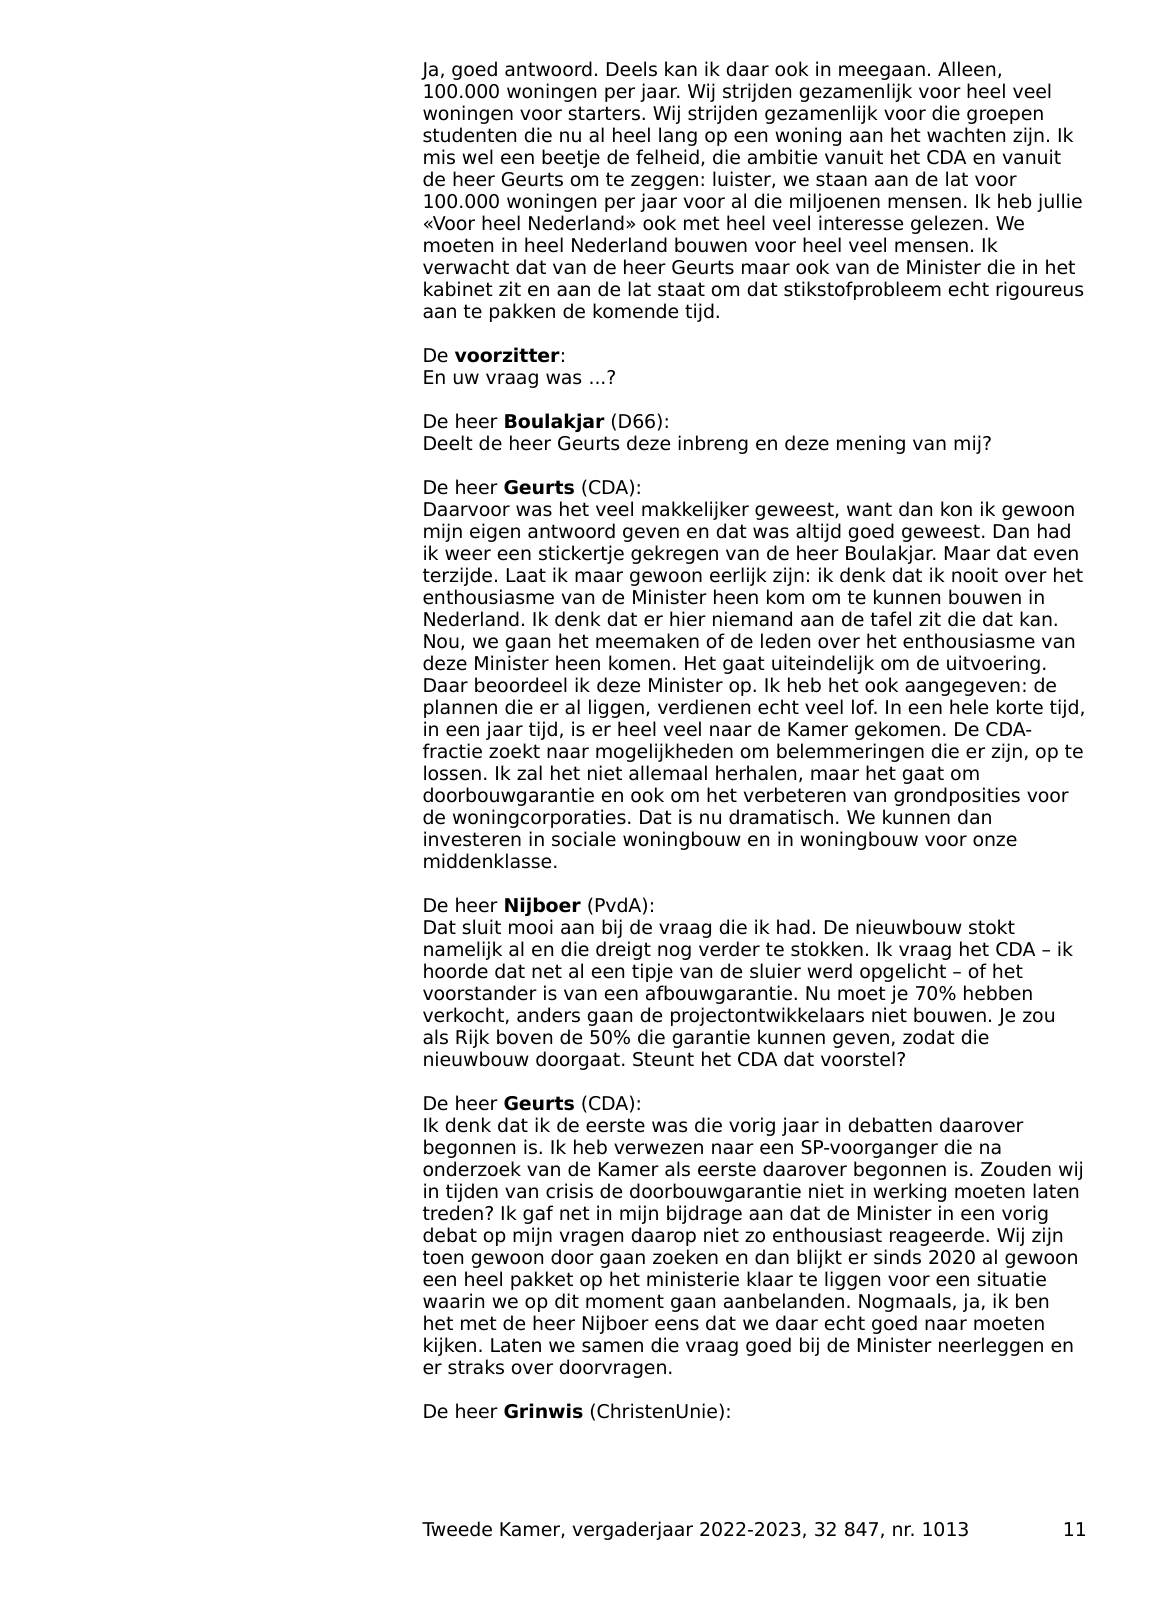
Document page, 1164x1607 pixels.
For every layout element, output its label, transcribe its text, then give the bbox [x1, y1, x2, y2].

text Dat sluit mooi aan bij de vraag die ik had. De nieuwbouw stokt namelijk al en die dreigt nog verder te stokken. Ik vraag het CDA – ik hoorde dat net al een tipje van de sluier werd opgelicht – of het voorstander is van een afbouwgarantie. Nu moet je 70% hebben verkocht, anders gaan de projectontwikkelaars niet bouwen. Je zou als Rijk boven de 50% die garantie kunnen geven, zodat die nieuwbouw doorgaat. Steunt het CDA dat voorstel? [422, 917, 1087, 1071]
text De heer Grinwis (ChristenUnie): [422, 1401, 1087, 1423]
text De heer Geurts (CDA): [422, 1093, 1087, 1115]
text Daarvoor was het veel makkelijker geweest, want dan kon ik gewoon mijn eigen antwoord geven en dat was altijd goed geweest. Dan had ik weer een stickertje gekregen van de heer Boulakjar. Maar dat even terzijde. Laat ik maar gewoon eerlijk zijn: ik denk dat ik nooit over het enthousiasme van de Minister heen kom om te kunnen bouwen in Nederland. Ik denk dat er hier niemand aan de tafel zit die dat kan. Nou, we gaan het meemaken of de leden over het enthousiasme van deze Minister heen komen. Het gaat uiteindelijk om de uitvoering. Daar beoordeel ik deze Minister op. Ik heb het ook aangegeven: de plannen die er al liggen, verdienen echt veel lof. In een hele korte tijd, in een jaar tijd, is er heel veel naar de Kamer gekomen. De CDA-fractie zoekt naar mogelijkheden om belemmeringen die er zijn, op te lossen. Ik zal het niet allemaal herhalen, maar het gaat om doorbouwgarantie en ook om het verbeteren van grondposities voor de woningcorporaties. Dat is nu dramatisch. We kunnen dan investeren in sociale woningbouw en in woningbouw voor onze middenklasse. [422, 499, 1087, 873]
text De heer Geurts (CDA): [422, 477, 1087, 499]
text Ja, goed antwoord. Deels kan ik daar ook in meegaan. Alleen, 100.000 woningen per jaar. Wij strijden gezamenlijk voor heel veel woningen voor starters. Wij strijden gezamenlijk voor die groepen studenten die nu al heel lang op een woning aan het wachten zijn. Ik mis wel een beetje de felheid, die ambitie vanuit het CDA en vanuit de heer Geurts om te zeggen: luister, we staan aan de lat voor 100.000 woningen per jaar voor al die miljoenen mensen. Ik heb jullie «Voor heel Nederland» ook met heel veel interesse gelezen. We moeten in heel Nederland bouwen voor heel veel mensen. Ik verwacht dat van de heer Geurts maar ook van de Minister die in het kabinet zit en aan de lat staat om dat stikstofprobleem echt rigoureus aan te pakken de komende tijd. [422, 59, 1087, 323]
text De voorzitter: [422, 345, 1087, 367]
text De heer Boulakjar (D66): [422, 411, 1087, 433]
text Deelt de heer Geurts deze inbreng en deze mening van mij? [422, 433, 1087, 455]
text De heer Nijboer (PvdA): [422, 895, 1087, 917]
text Ik denk dat ik de eerste was die vorig jaar in debatten daarover begonnen is. Ik heb verwezen naar een SP-voorganger die na onderzoek van de Kamer als eerste daarover begonnen is. Zouden wij in tijden van crisis de doorbouwgarantie niet in werking moeten laten treden? Ik gaf net in mijn bijdrage aan dat de Minister in een vorig debat op mijn vragen daarop niet zo enthousiast reageerde. Wij zijn toen gewoon door gaan zoeken en dan blijkt er sinds 2020 al gewoon een heel pakket op het ministerie klaar te liggen voor een situatie waarin we op dit moment gaan aanbelanden. Nogmaals, ja, ik ben het met de heer Nijboer eens dat we daar echt goed naar moeten kijken. Laten we samen die vraag goed bij de Minister neerleggen en er straks over doorvragen. [422, 1115, 1087, 1379]
text En uw vraag was ...? [422, 367, 1087, 389]
